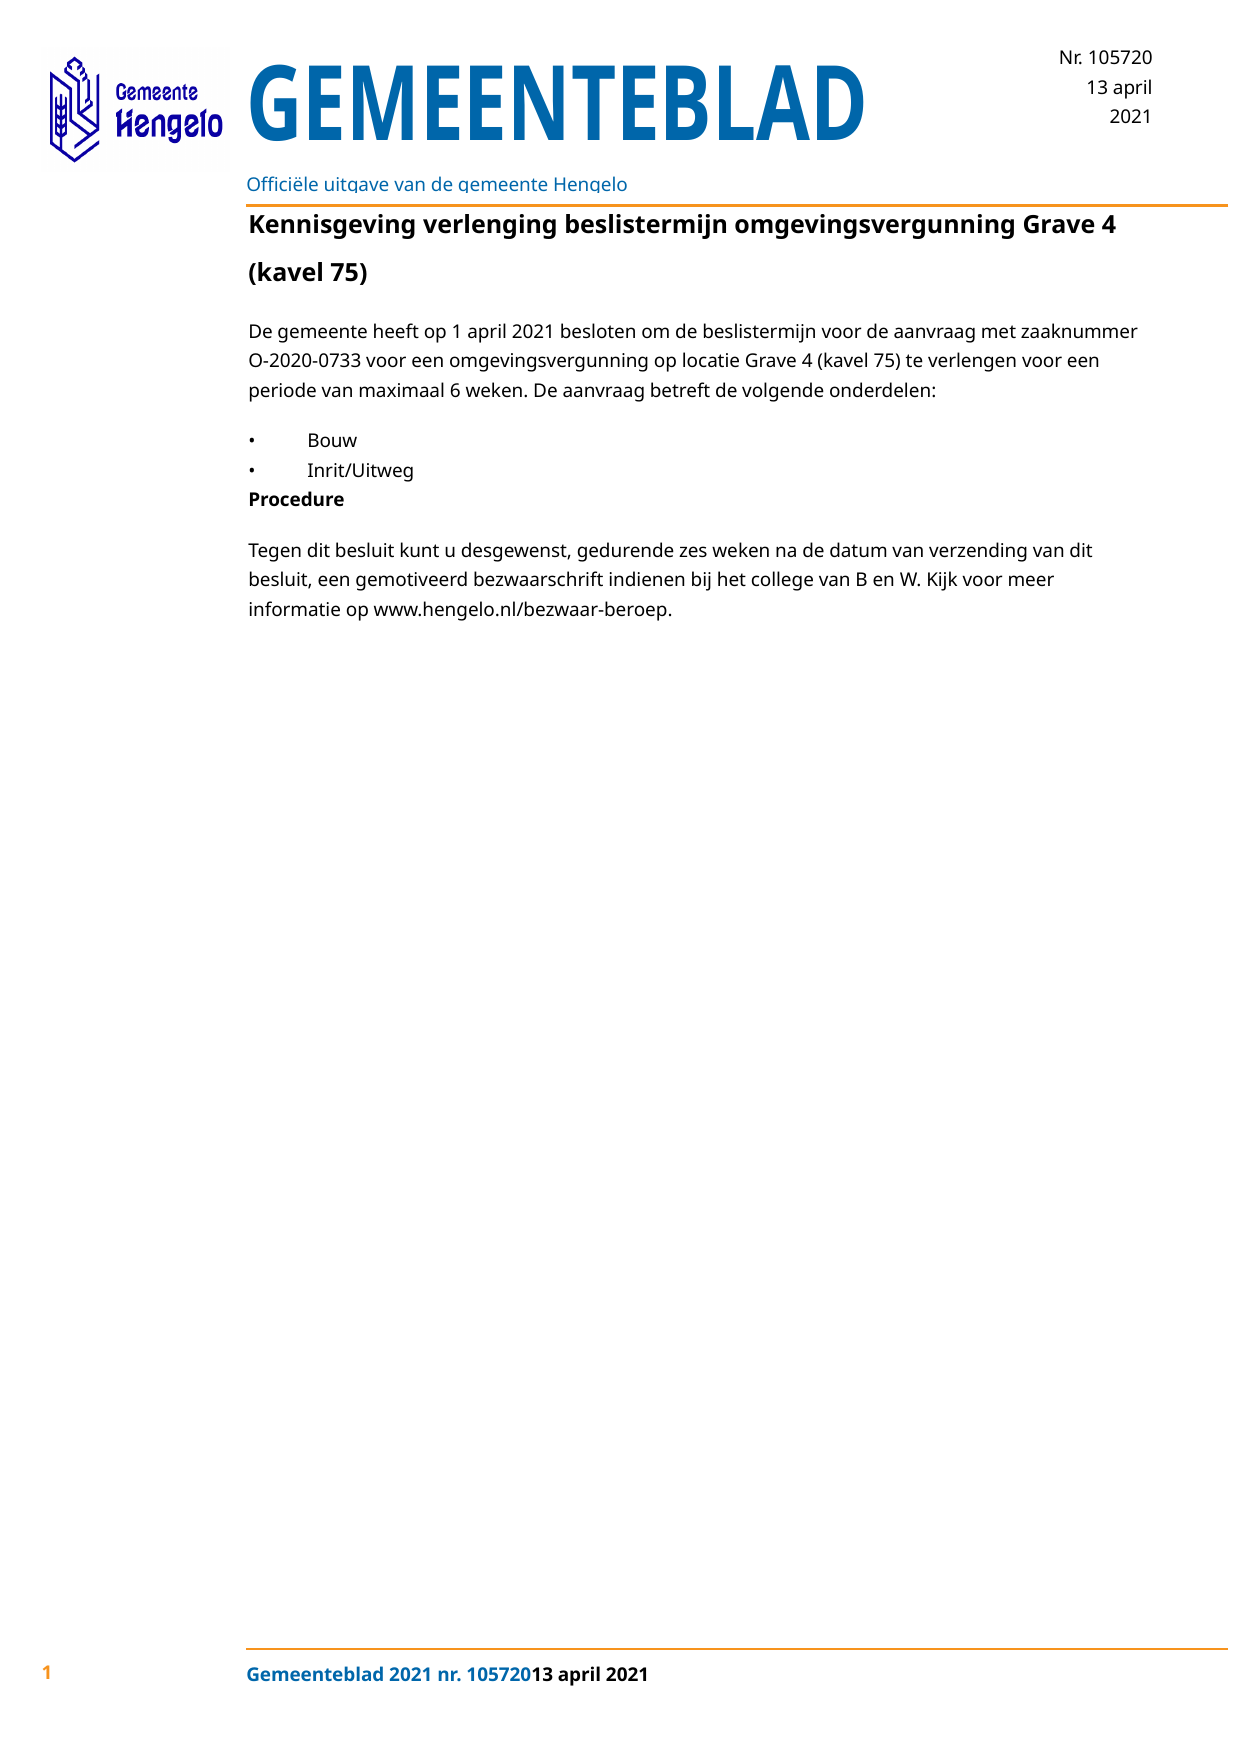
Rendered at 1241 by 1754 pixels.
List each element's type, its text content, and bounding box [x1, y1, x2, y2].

text Procedure [248, 487, 1152, 512]
picture [41, 47, 231, 172]
list Inrit/Uitweg [248, 457, 1152, 483]
text Kennisgeving verlenging beslistermijn omgevingsvergunning Grave 4 (kavel 75) [248, 207, 1152, 288]
list Bouw [248, 427, 1152, 453]
text Tegen dit besluit kunt u desgewenst, gedurende zes weken na de datum van verzending van dit besluit, een gemotiveerd bezwaarschrift indienen bij het college van B en W. Kijk voor meer informatie op www.hengelo.nl/bezwaar-beroep. [248, 537, 1152, 622]
text De gemeente heeft op 1 april 2021 besloten om de beslistermijn voor de aanvraag met zaaknummer O-2020-0733 voor een omgevingsvergunning op locatie Grave 4 (kavel 75) te verlengen voor een periode van maximaal 6 weken. De aanvraag betreft de volgende onderdelen: [248, 318, 1152, 403]
